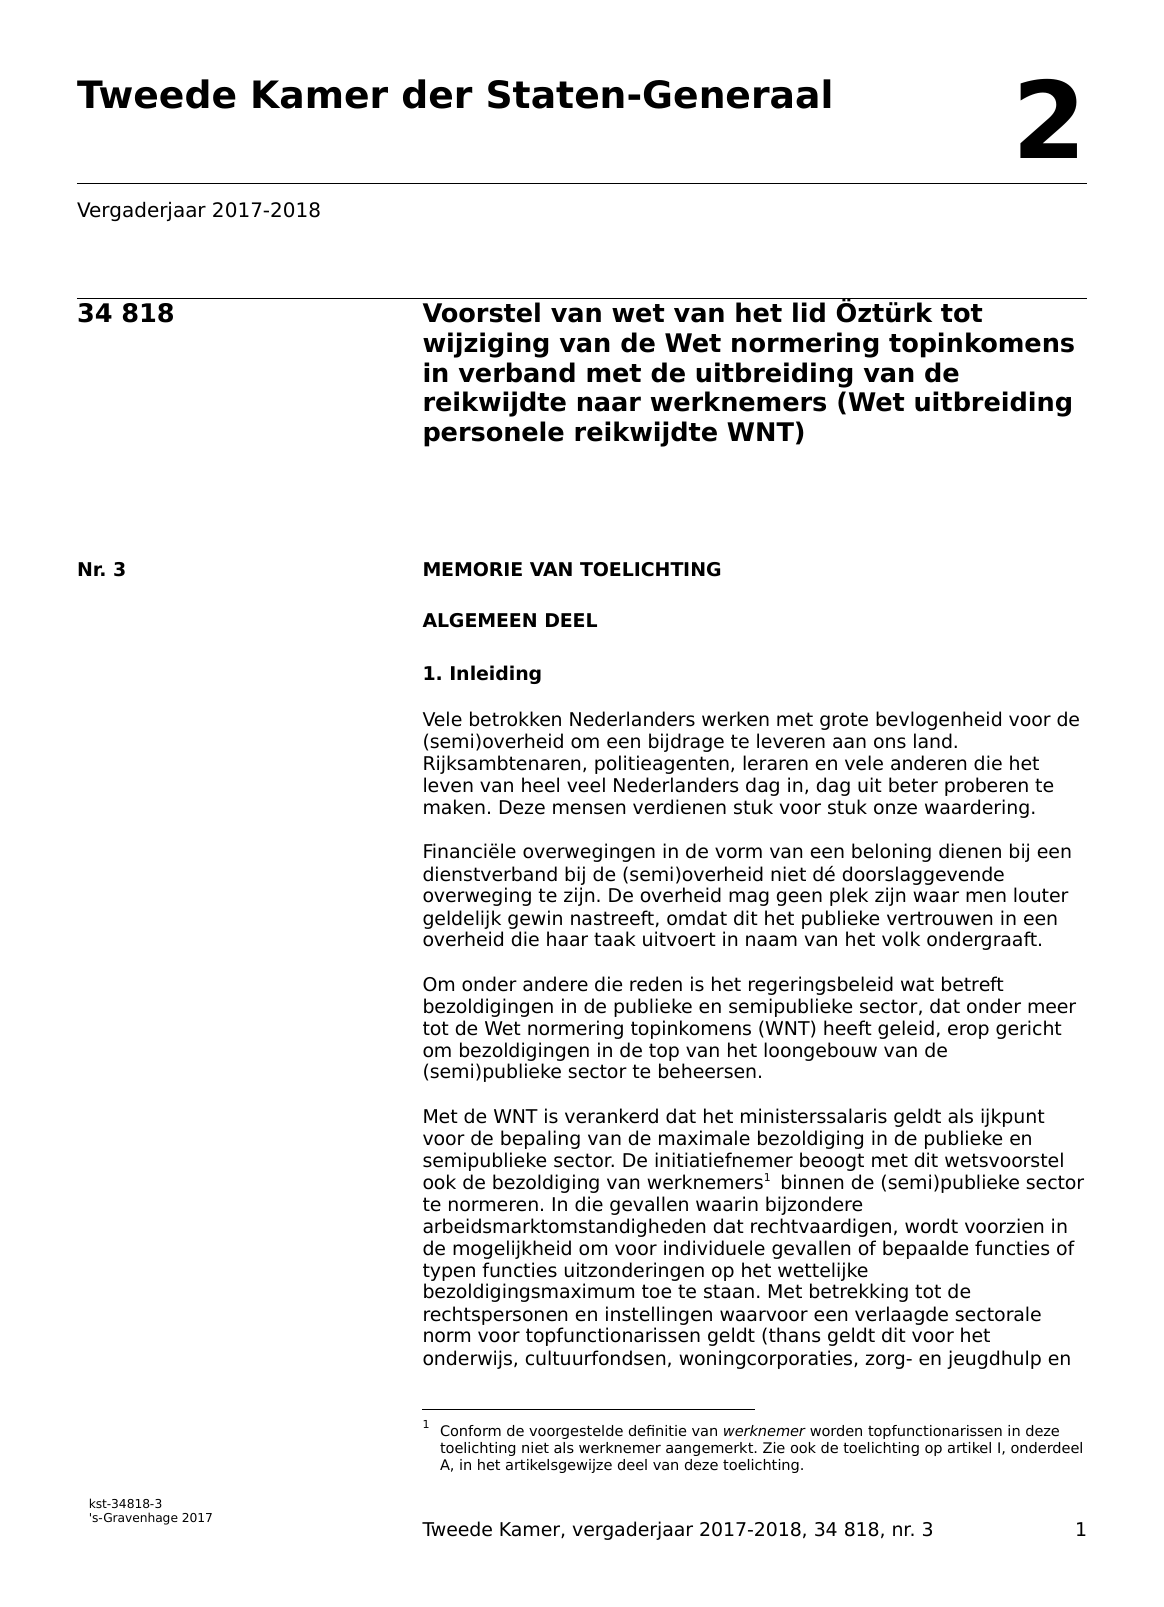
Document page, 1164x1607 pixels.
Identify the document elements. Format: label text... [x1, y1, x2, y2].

text kst-34818-3 [88, 1497, 323, 1511]
subtitle ALGEMEEN DEEL [422, 610, 1087, 632]
text 's-Gravenhage 2017 [88, 1511, 323, 1525]
text Met de WNT is verankerd dat het ministerssalaris geldt als ijkpunt voor de bepaling van de maximale bezoldiging in de publieke en semipublieke sector. De initiatiefnemer beoogt met dit wetsvoorstel ook de bezoldiging van werknemers binnen de (semi)publieke sector te normeren. In die gevallen waarin bijzondere arbeidsmarktomstandigheden dat rechtvaardigen, wordt voorzien in de mogelijkheid om voor individuele gevallen of bepaalde functies of typen functies uitzonderingen op het wettelijke bezoldigingsmaximum toe te staan. Met betrekking tot de rechtspersonen en instellingen waarvoor een verlaagde sectorale norm voor topfunctionarissen geldt (thans geldt dit voor het onderwijs, cultuurfondsen, woningcorporaties, zorg- en jeugdhulp en [422, 1106, 1087, 1369]
text Conform de voorgestelde definitie van werknemer worden topfunctionarissen in deze toelichting niet als werknemer aangemerkt. Zie ook de toelichting op artikel I, onderdeel A, in het artikelsgewijze deel van deze toelichting. [422, 1418, 1087, 1474]
subtitle Nr. 3 MEMORIE VAN TOELICHTING [77, 558, 1087, 580]
text Financiële overwegingen in de vorm van een beloning dienen bij een dienstverband bij de (semi)overheid niet dé doorslaggevende overweging te zijn. De overheid mag geen plek zijn waar men louter geldelijk gewin nastreeft, omdat dit het publieke vertrouwen in een overheid die haar taak uitvoert in naam van het volk ondergraaft. [422, 841, 1087, 951]
text Om onder andere die reden is het regeringsbeleid wat betreft bezoldigingen in de publieke en semipublieke sector, dat onder meer tot de Wet normering topinkomens (WNT) heeft geleid, erop gericht om bezoldigingen in de top van het loongebouw van de (semi)publieke sector te beheersen. [422, 973, 1087, 1083]
subtitle 34 818 Voorstel van wet van het lid Öztürk tot wijziging van de Wet normering topinkomens in verband met de uitbreiding van de reikwijdte naar werknemers (Wet uitbreiding personele reikwijdte WNT) [77, 299, 1087, 447]
subtitle 1. Inleiding [422, 662, 1087, 684]
table_header 2 [886, 59, 1087, 183]
table_header Tweede Kamer der Staten-Generaal [77, 59, 886, 183]
table_cell Vergaderjaar 2017-2018 [77, 184, 1087, 298]
text Vele betrokken Nederlanders werken met grote bevlogenheid voor de (semi)overheid om een bijdrage te leveren aan ons land. Rijksambtenaren, politieagenten, leraren en vele anderen die het leven van heel veel Nederlanders dag in, dag uit beter proberen te maken. Deze mensen verdienen stuk voor stuk onze waardering. [422, 709, 1087, 819]
